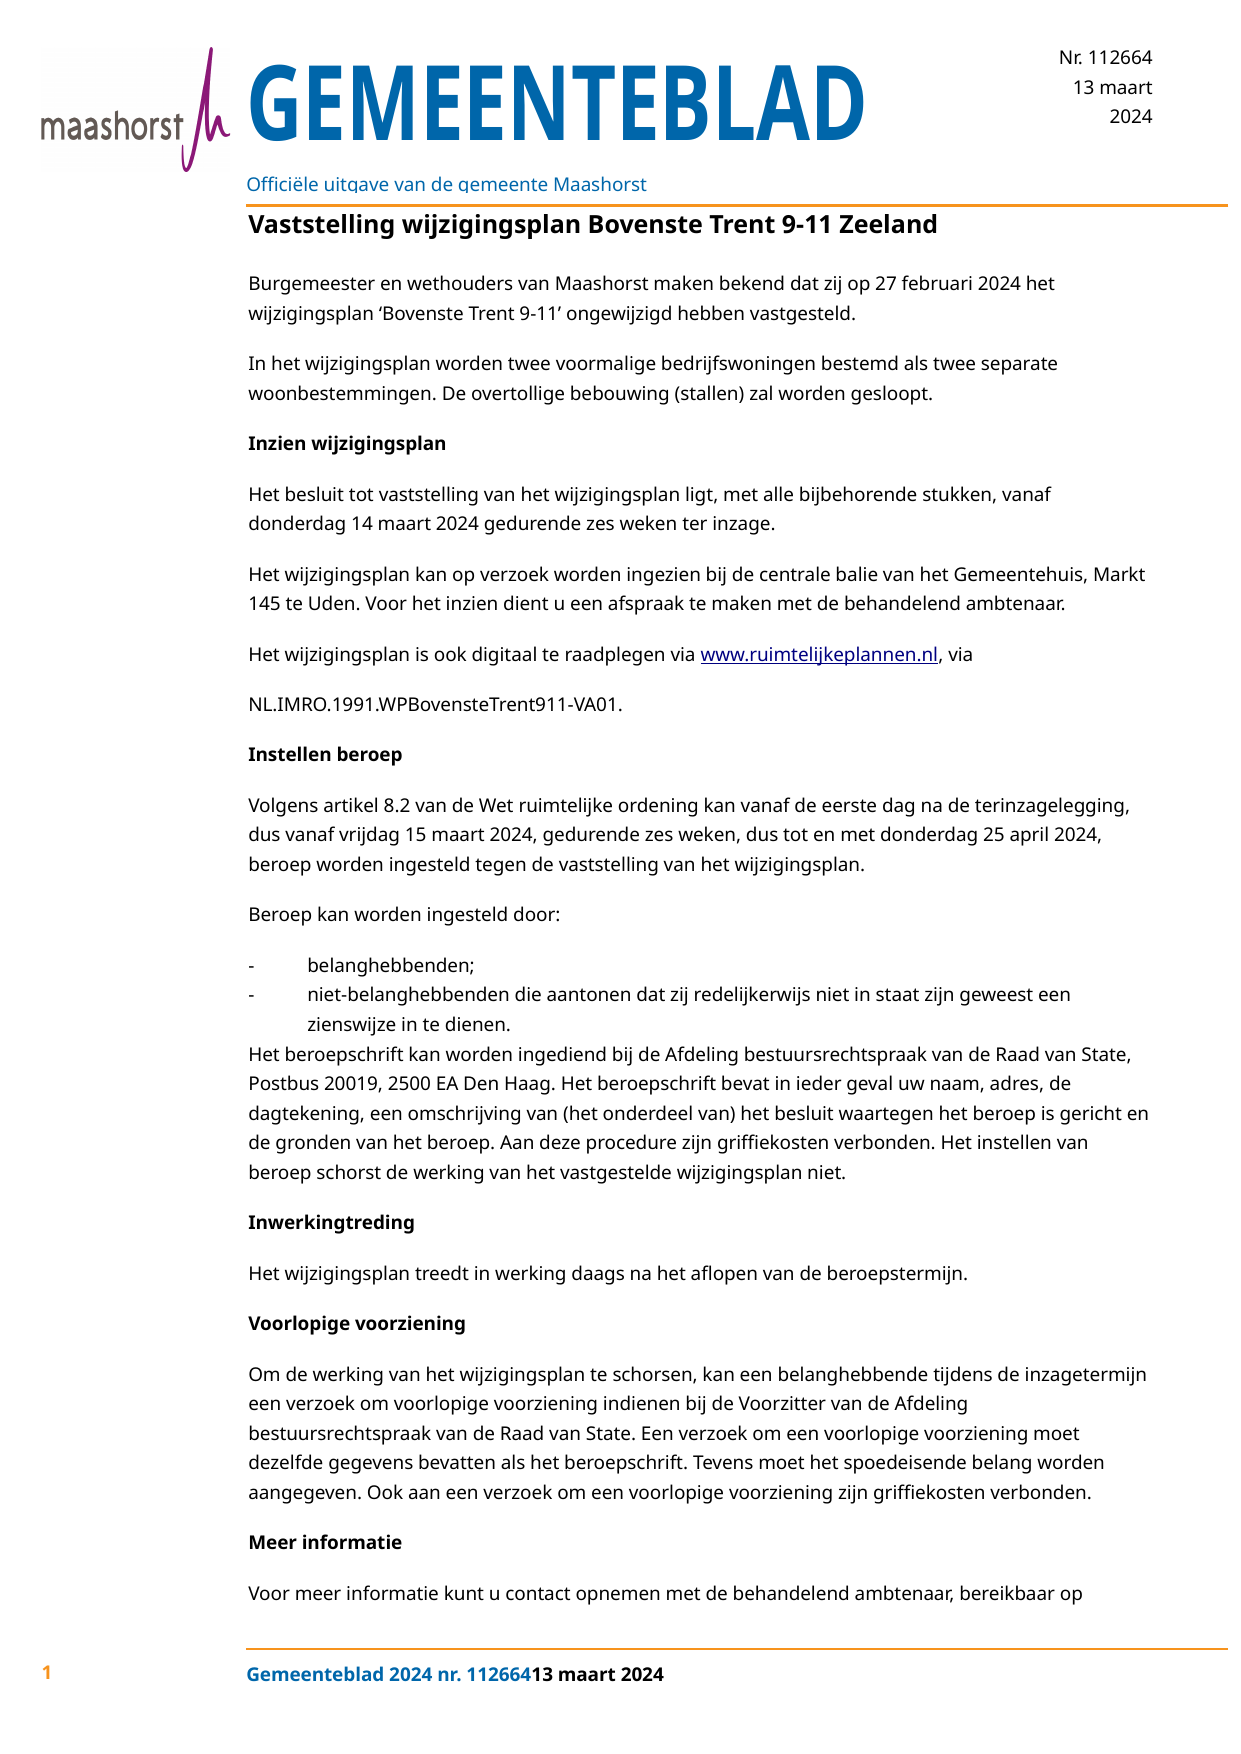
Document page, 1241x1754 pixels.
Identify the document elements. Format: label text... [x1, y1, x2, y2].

text Het beroepschrift kan worden ingediend bij de Afdeling bestuursrechtspraak van de Raad van State, Postbus 20019, 2500 EA Den Haag. Het beroepschrift bevat in ieder geval uw naam, adres, de dagtekening, een omschrijving van (het onderdeel van) het besluit waartegen het beroep is gericht en de gronden van het beroep. Aan deze procedure zijn griffiekosten verbonden. Het instellen van beroep schorst de werking van het vastgestelde wijzigingsplan niet. [248, 1041, 1152, 1185]
text Inzien wijzigingsplan [248, 430, 1152, 456]
text Het besluit tot vaststelling van het wijzigingsplan ligt, met alle bijbehorende stukken, vanaf donderdag 14 maart 2024 gedurende zes weken ter inzage. [248, 481, 1152, 536]
list niet-belanghebbenden die aantonen dat zij redelijkerwijs niet in staat zijn geweest een zienswijze in te dienen. [248, 982, 1152, 1037]
text In het wijzigingsplan worden twee voormalige bedrijfswoningen bestemd als twee separate woonbestemmingen. De overtollige bebouwing (stallen) zal worden gesloopt. [248, 350, 1152, 406]
text Volgens artikel 8.2 van de Wet ruimtelijke ordening kan vanaf de eerste dag na de terinzagelegging, dus vanaf vrijdag 15 maart 2024, gedurende zes weken, dus tot en met donderdag 25 april 2024, beroep worden ingesteld tegen de vaststelling van het wijzigingsplan. [248, 792, 1152, 877]
text Inwerkingtreding [248, 1209, 1152, 1235]
text Om de werking van het wijzigingsplan te schorsen, kan een belanghebbende tijdens de inzagetermijn een verzoek om voorlopige voorziening indienen bij de Voorzitter van de Afdeling bestuursrechtspraak van de Raad van State. Een verzoek om een voorlopige voorziening moet dezelfde gegevens bevatten als het beroepschrift. Tevens moet het spoedeisende belang worden aangegeven. Ook aan een verzoek om een voorlopige voorziening zijn griffiekosten verbonden. [248, 1361, 1152, 1505]
text Voorlopige voorziening [248, 1310, 1152, 1336]
text Het wijzigingsplan is ook digitaal te raadplegen via www.ruimtelijkeplannen.nl, via [248, 641, 1152, 666]
text Het wijzigingsplan treedt in werking daags na het aflopen van de beroepstermijn. [248, 1260, 1152, 1286]
text Het wijzigingsplan kan op verzoek worden ingezien bij de centrale balie van het Gemeentehuis, Markt 145 te Uden. Voor het inzien dient u een afspraak te maken met de behandelend ambtenaar. [248, 561, 1152, 616]
list belanghebbenden; [248, 952, 1152, 978]
text Burgemeester en wethouders van Maashorst maken bekend dat zij op 27 februari 2024 het wijzigingsplan ‘Bovenste Trent 9-11’ ongewijzigd hebben vastgesteld. [248, 270, 1152, 326]
text NL.IMRO.1991.WPBovensteTrent911-VA01. [248, 691, 1152, 717]
text Instellen beroep [248, 742, 1152, 767]
text Voor meer informatie kunt u contact opnemen met de behandelend ambtenaar, bereikbaar op [248, 1580, 1152, 1606]
text Vaststelling wijzigingsplan Bovenste Trent 9-11 Zeeland [248, 207, 1152, 241]
text Meer informatie [248, 1529, 1152, 1555]
text Beroep kan worden ingesteld door: [248, 902, 1152, 927]
picture [41, 47, 231, 172]
